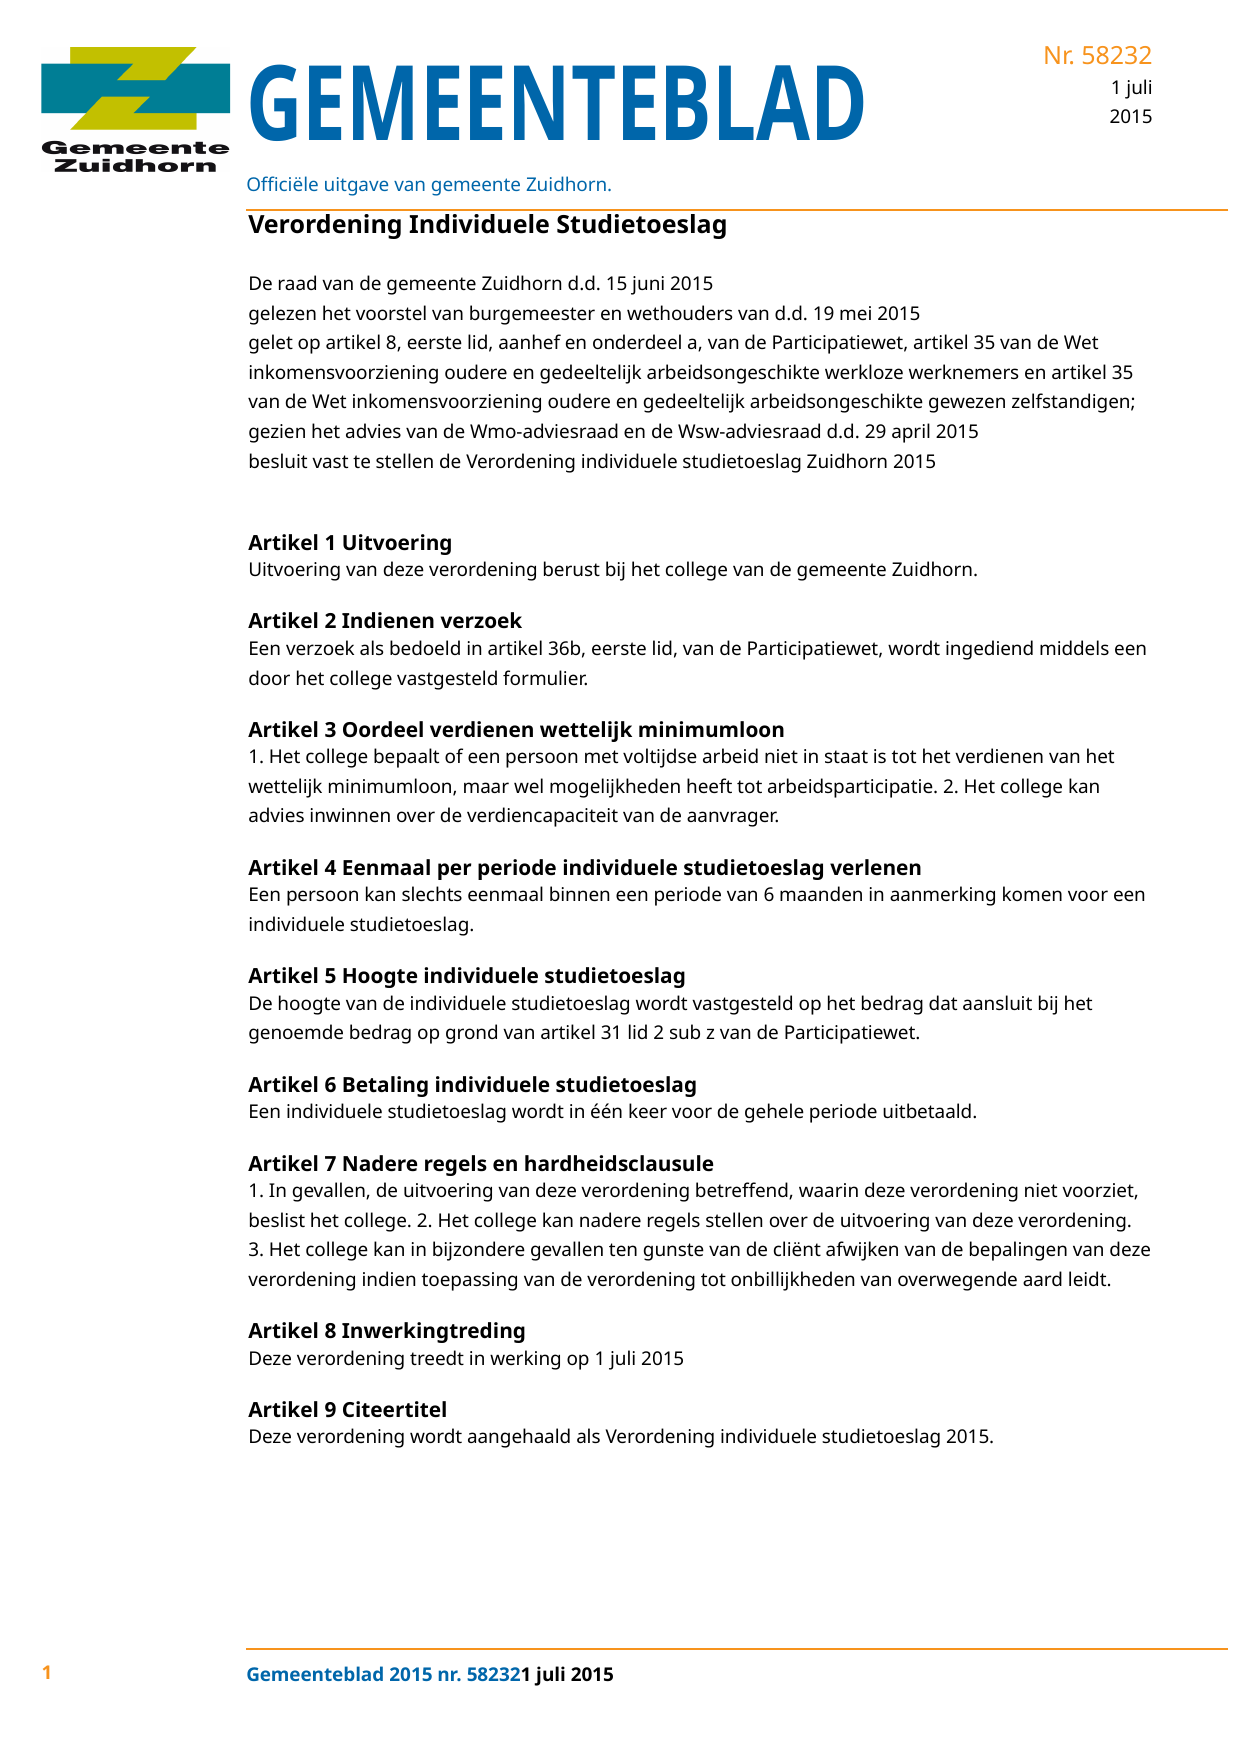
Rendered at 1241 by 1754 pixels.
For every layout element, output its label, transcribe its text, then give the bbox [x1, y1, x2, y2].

text gelet op artikel 8, eerste lid, aanhef en onderdeel a, van de Participatiewet, artikel 35 van de Wet inkomensvoorziening oudere en gedeeltelijk arbeidsongeschikte werkloze werknemers en artikel 35 van de Wet inkomensvoorziening oudere en gedeeltelijk arbeidsongeschikte gewezen zelfstandigen; [248, 329, 1152, 414]
text Verordening Individuele Studietoeslag [248, 211, 1152, 241]
text Deze verordening treedt in werking op 1 juli 2015 [248, 1345, 1152, 1371]
text Artikel 1 Uitvoering [248, 528, 1152, 556]
text Artikel 6 Betaling individuele studietoeslag [248, 1070, 1152, 1098]
picture [41, 47, 231, 172]
text Artikel 2 Indienen verzoek [248, 607, 1152, 635]
text Een verzoek als bedoeld in artikel 36b, eerste lid, van de Participatiewet, wordt ingediend middels een door het college vastgesteld formulier. [248, 635, 1152, 690]
text Uitvoering van deze verordening berust bij het college van de gemeente Zuidhorn. [248, 556, 1152, 582]
text gelezen het voorstel van burgemeester en wethouders van d.d. 19 mei 2015 [248, 300, 1152, 326]
text Artikel 7 Nadere regels en hardheidsclausule [248, 1149, 1152, 1177]
text Deze verordening wordt aangehaald als Verordening individuele studietoeslag 2015. [248, 1424, 1152, 1449]
text De raad van de gemeente Zuidhorn d.d. 15 juni 2015 [248, 270, 1152, 296]
text gezien het advies van de Wmo-adviesraad en de Wsw-adviesraad d.d. 29 april 2015 [248, 418, 1152, 444]
text Artikel 9 Citeertitel [248, 1395, 1152, 1424]
text De hoogte van de individuele studietoeslag wordt vastgesteld op het bedrag dat aansluit bij het genoemde bedrag op grond van artikel 31 lid 2 sub z van de Participatiewet. [248, 990, 1152, 1045]
text Artikel 5 Hoogte individuele studietoeslag [248, 962, 1152, 990]
text 1. In gevallen, de uitvoering van deze verordening betreffend, waarin deze verordening niet voorziet, beslist het college. 2. Het college kan nadere regels stellen over de uitvoering van deze verordening. 3. Het college kan in bijzondere gevallen ten gunste van de cliënt afwijken van de bepalingen van deze verordening indien toepassing van de verordening tot onbillijkheden van overwegende aard leidt. [248, 1177, 1152, 1292]
text Een persoon kan slechts eenmaal binnen een periode van 6 maanden in aanmerking komen voor een individuele studietoeslag. [248, 882, 1152, 937]
text Artikel 3 Oordeel verdienen wettelijk minimumloon [248, 715, 1152, 743]
text besluit vast te stellen de Verordening individuele studietoeslag Zuidhorn 2015 [248, 448, 1152, 473]
text Artikel 8 Inwerkingtreding [248, 1316, 1152, 1345]
text Artikel 4 Eenmaal per periode individuele studietoeslag verlenen [248, 853, 1152, 882]
text Een individuele studietoeslag wordt in één keer voor de gehele periode uitbetaald. [248, 1098, 1152, 1124]
text 1. Het college bepaalt of een persoon met voltijdse arbeid niet in staat is tot het verdienen van het wettelijk minimumloon, maar wel mogelijkheden heeft tot arbeidsparticipatie. 2. Het college kan advies inwinnen over de verdiencapaciteit van de aanvrager. [248, 743, 1152, 828]
